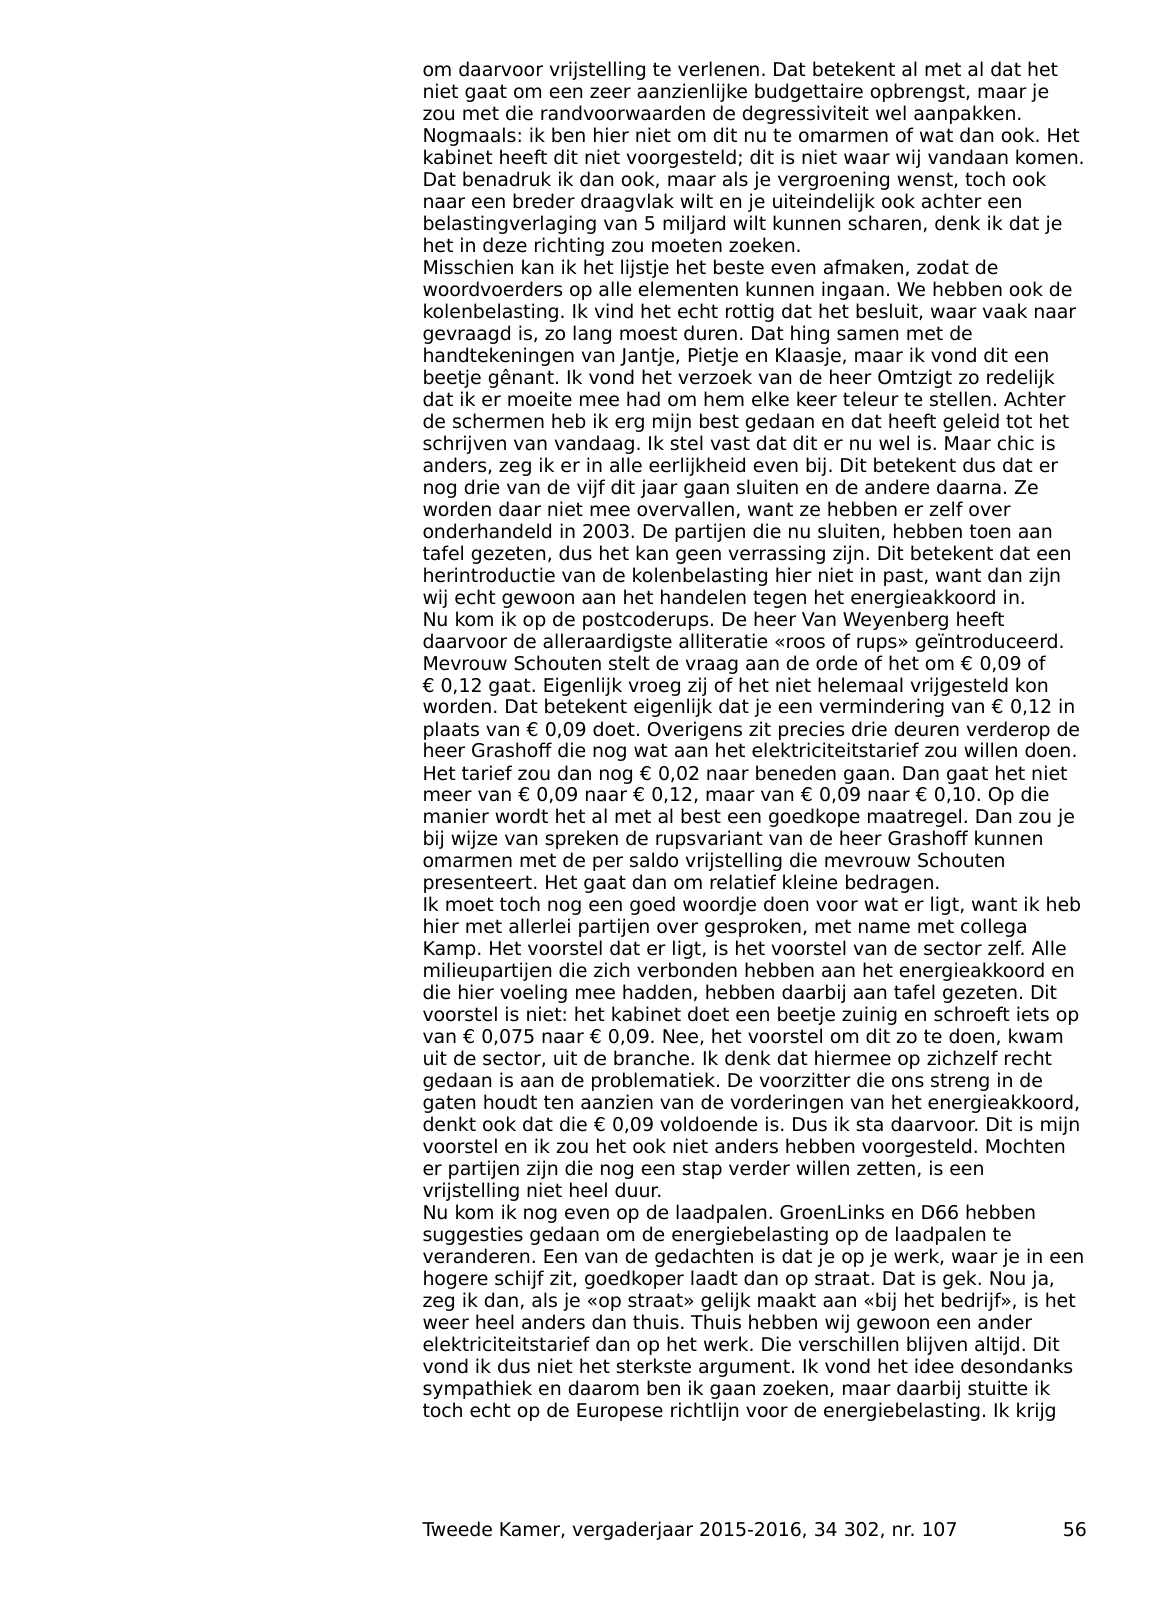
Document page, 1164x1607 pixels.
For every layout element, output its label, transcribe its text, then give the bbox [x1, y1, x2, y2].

text Nu kom ik op de postcoderups. De heer Van Weyenberg heeft daarvoor de alleraardigste alliteratie «roos of rups» geïntroduceerd. Mevrouw Schouten stelt de vraag aan de orde of het om € 0,09 of € 0,12 gaat. Eigenlijk vroeg zij of het niet helemaal vrijgesteld kon worden. Dat betekent eigenlijk dat je een vermindering van € 0,12 in plaats van € 0,09 doet. Overigens zit precies drie deuren verderop de heer Grashoff die nog wat aan het elektriciteitstarief zou willen doen. Het tarief zou dan nog € 0,02 naar beneden gaan. Dan gaat het niet meer van € 0,09 naar € 0,12, maar van € 0,09 naar € 0,10. Op die manier wordt het al met al best een goedkope maatregel. Dan zou je bij wijze van spreken de rupsvariant van de heer Grashoff kunnen omarmen met de per saldo vrijstelling die mevrouw Schouten presenteert. Het gaat dan om relatief kleine bedragen. [422, 608, 1087, 894]
text Nu kom ik nog even op de laadpalen. GroenLinks en D66 hebben suggesties gedaan om de energiebelasting op de laadpalen te veranderen. Een van de gedachten is dat je op je werk, waar je in een hogere schijf zit, goedkoper laadt dan op straat. Dat is gek. Nou ja, zeg ik dan, als je «op straat» gelijk maakt aan «bij het bedrijf», is het weer heel anders dan thuis. Thuis hebben wij gewoon een ander elektriciteitstarief dan op het werk. Die verschillen blijven altijd. Dit vond ik dus niet het sterkste argument. Ik vond het idee desondanks sympathiek en daarom ben ik gaan zoeken, maar daarbij stuitte ik toch echt op de Europese richtlijn voor de energiebelasting. Ik krijg [422, 1202, 1087, 1422]
text om daarvoor vrijstelling te verlenen. Dat betekent al met al dat het niet gaat om een zeer aanzienlijke budgettaire opbrengst, maar je zou met die randvoorwaarden de degressiviteit wel aanpakken. Nogmaals: ik ben hier niet om dit nu te omarmen of wat dan ook. Het kabinet heeft dit niet voorgesteld; dit is niet waar wij vandaan komen. Dat benadruk ik dan ook, maar als je vergroening wenst, toch ook naar een breder draagvlak wilt en je uiteindelijk ook achter een belastingverlaging van 5 miljard wilt kunnen scharen, denk ik dat je het in deze richting zou moeten zoeken. [422, 59, 1087, 257]
text Misschien kan ik het lijstje het beste even afmaken, zodat de woordvoerders op alle elementen kunnen ingaan. We hebben ook de kolenbelasting. Ik vind het echt rottig dat het besluit, waar vaak naar gevraagd is, zo lang moest duren. Dat hing samen met de handtekeningen van Jantje, Pietje en Klaasje, maar ik vond dit een beetje gênant. Ik vond het verzoek van de heer Omtzigt zo redelijk dat ik er moeite mee had om hem elke keer teleur te stellen. Achter de schermen heb ik erg mijn best gedaan en dat heeft geleid tot het schrijven van vandaag. Ik stel vast dat dit er nu wel is. Maar chic is anders, zeg ik er in alle eerlijkheid even bij. Dit betekent dus dat er nog drie van de vijf dit jaar gaan sluiten en de andere daarna. Ze worden daar niet mee overvallen, want ze hebben er zelf over onderhandeld in 2003. De partijen die nu sluiten, hebben toen aan tafel gezeten, dus het kan geen verrassing zijn. Dit betekent dat een herintroductie van de kolenbelasting hier niet in past, want dan zijn wij echt gewoon aan het handelen tegen het energieakkoord in. [422, 257, 1087, 608]
text Ik moet toch nog een goed woordje doen voor wat er ligt, want ik heb hier met allerlei partijen over gesproken, met name met collega Kamp. Het voorstel dat er ligt, is het voorstel van de sector zelf. Alle milieupartijen die zich verbonden hebben aan het energieakkoord en die hier voeling mee hadden, hebben daarbij aan tafel gezeten. Dit voorstel is niet: het kabinet doet een beetje zuinig en schroeft iets op van € 0,075 naar € 0,09. Nee, het voorstel om dit zo te doen, kwam uit de sector, uit de branche. Ik denk dat hiermee op zichzelf recht gedaan is aan de problematiek. De voorzitter die ons streng in de gaten houdt ten aanzien van de vorderingen van het energieakkoord, denkt ook dat die € 0,09 voldoende is. Dus ik sta daarvoor. Dit is mijn voorstel en ik zou het ook niet anders hebben voorgesteld. Mochten er partijen zijn die nog een stap verder willen zetten, is een vrijstelling niet heel duur. [422, 894, 1087, 1202]
